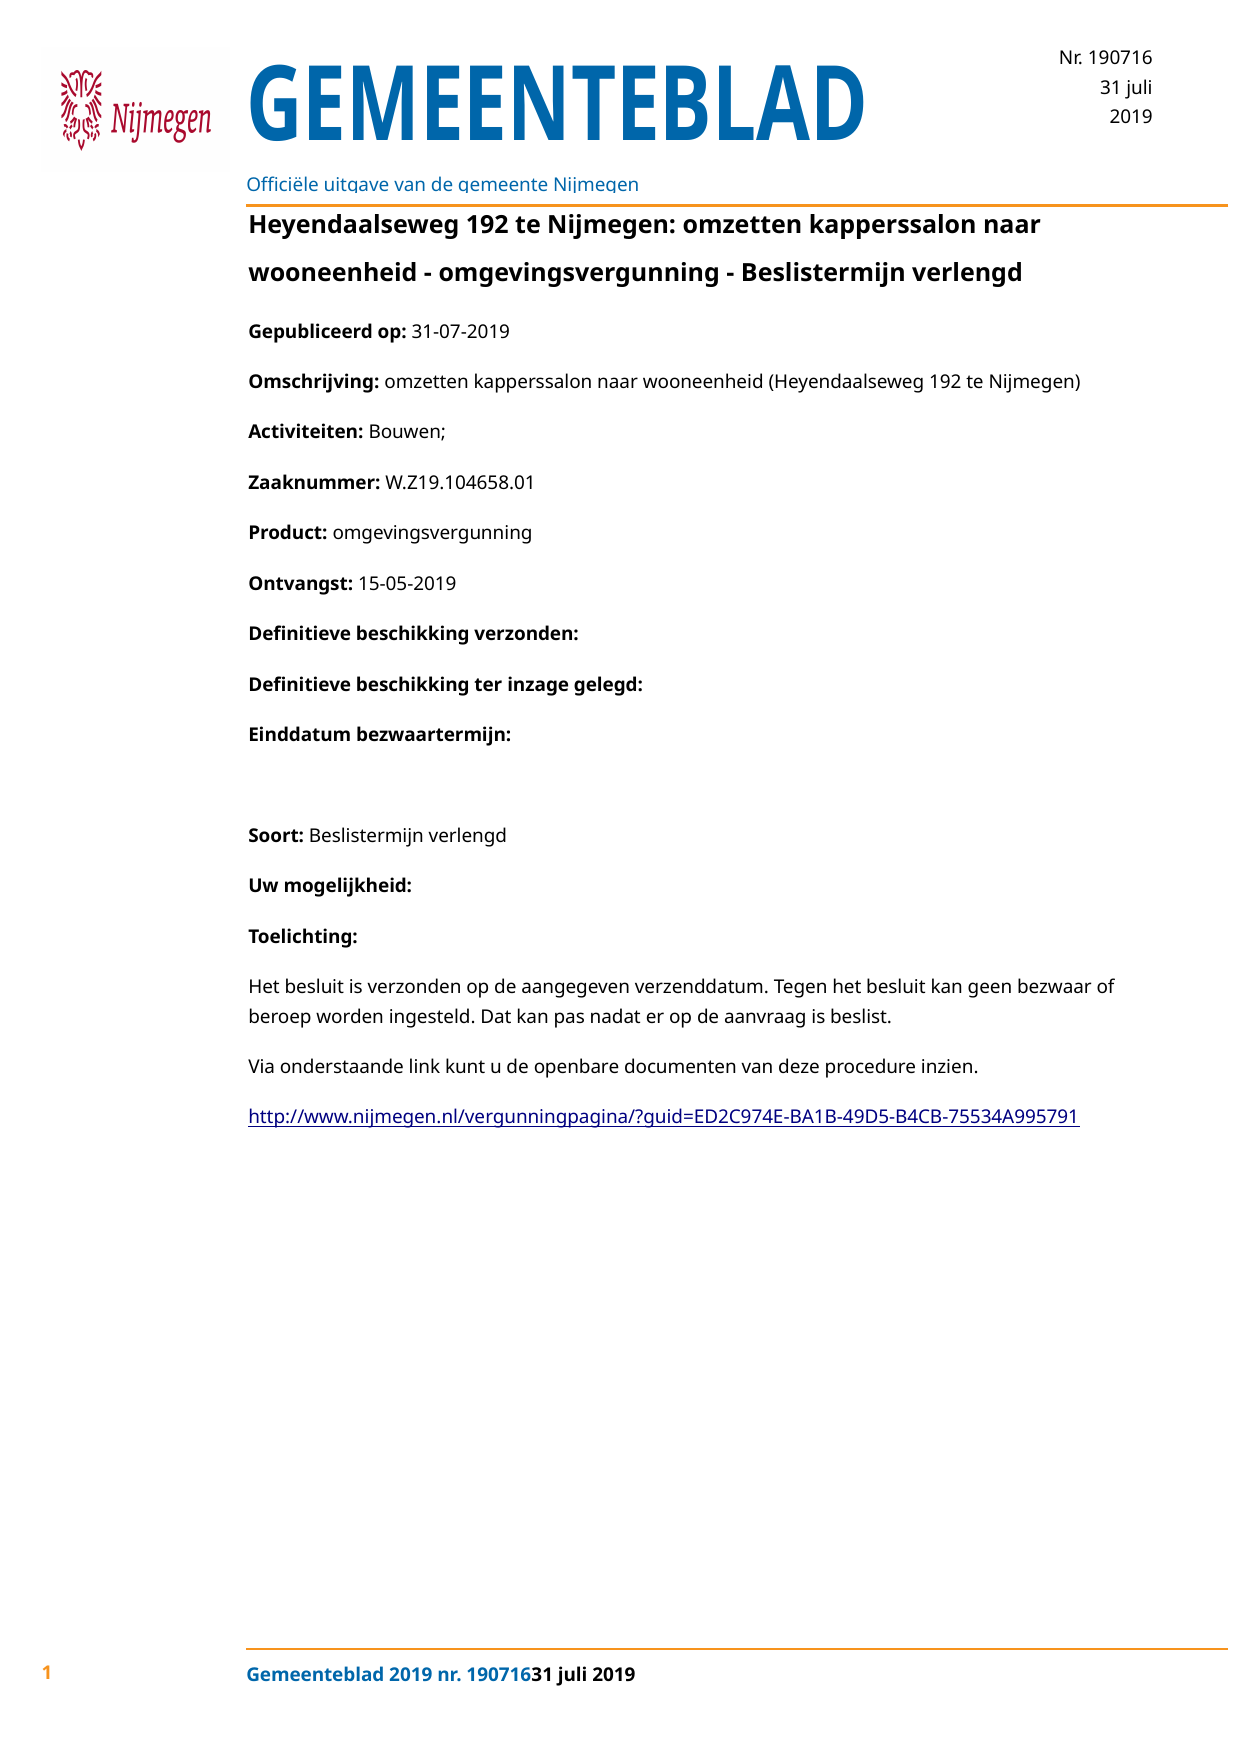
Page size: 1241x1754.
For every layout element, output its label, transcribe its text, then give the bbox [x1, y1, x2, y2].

text Uw mogelijkheid: [248, 872, 1152, 898]
text Definitieve beschikking ter inzage gelegd: [248, 671, 1152, 697]
text Ontvangst: 15-05-2019 [248, 570, 1152, 596]
text Heyendaalseweg 192 te Nijmegen: omzetten kapperssalon naar wooneenheid - omgevingsvergunning - Beslistermijn verlengd [248, 207, 1152, 288]
text Omschrijving: omzetten kapperssalon naar wooneenheid (Heyendaalseweg 192 te Nijmegen) [248, 368, 1152, 394]
text Einddatum bezwaartermijn: [248, 721, 1152, 747]
text Definitieve beschikking verzonden: [248, 620, 1152, 646]
text Soort: Beslistermijn verlengd [248, 822, 1152, 848]
text http://www.nijmegen.nl/vergunningpagina/?guid=ED2C974E-BA1B-49D5-B4CB-75534A995791 [248, 1104, 1152, 1129]
text Via onderstaande link kunt u de openbare documenten van deze procedure inzien. [248, 1053, 1152, 1079]
text Zaaknummer: W.Z19.104658.01 [248, 469, 1152, 495]
picture [41, 47, 231, 172]
text Product: omgevingsvergunning [248, 519, 1152, 545]
text Toelichting: [248, 923, 1152, 949]
text Gepubliceerd op: 31-07-2019 [248, 318, 1152, 344]
text Activiteiten: Bouwen; [248, 419, 1152, 444]
text Het besluit is verzonden op de aangegeven verzenddatum. Tegen het besluit kan geen bezwaar of beroep worden ingesteld. Dat kan pas nadat er op de aanvraag is beslist. [248, 973, 1152, 1029]
